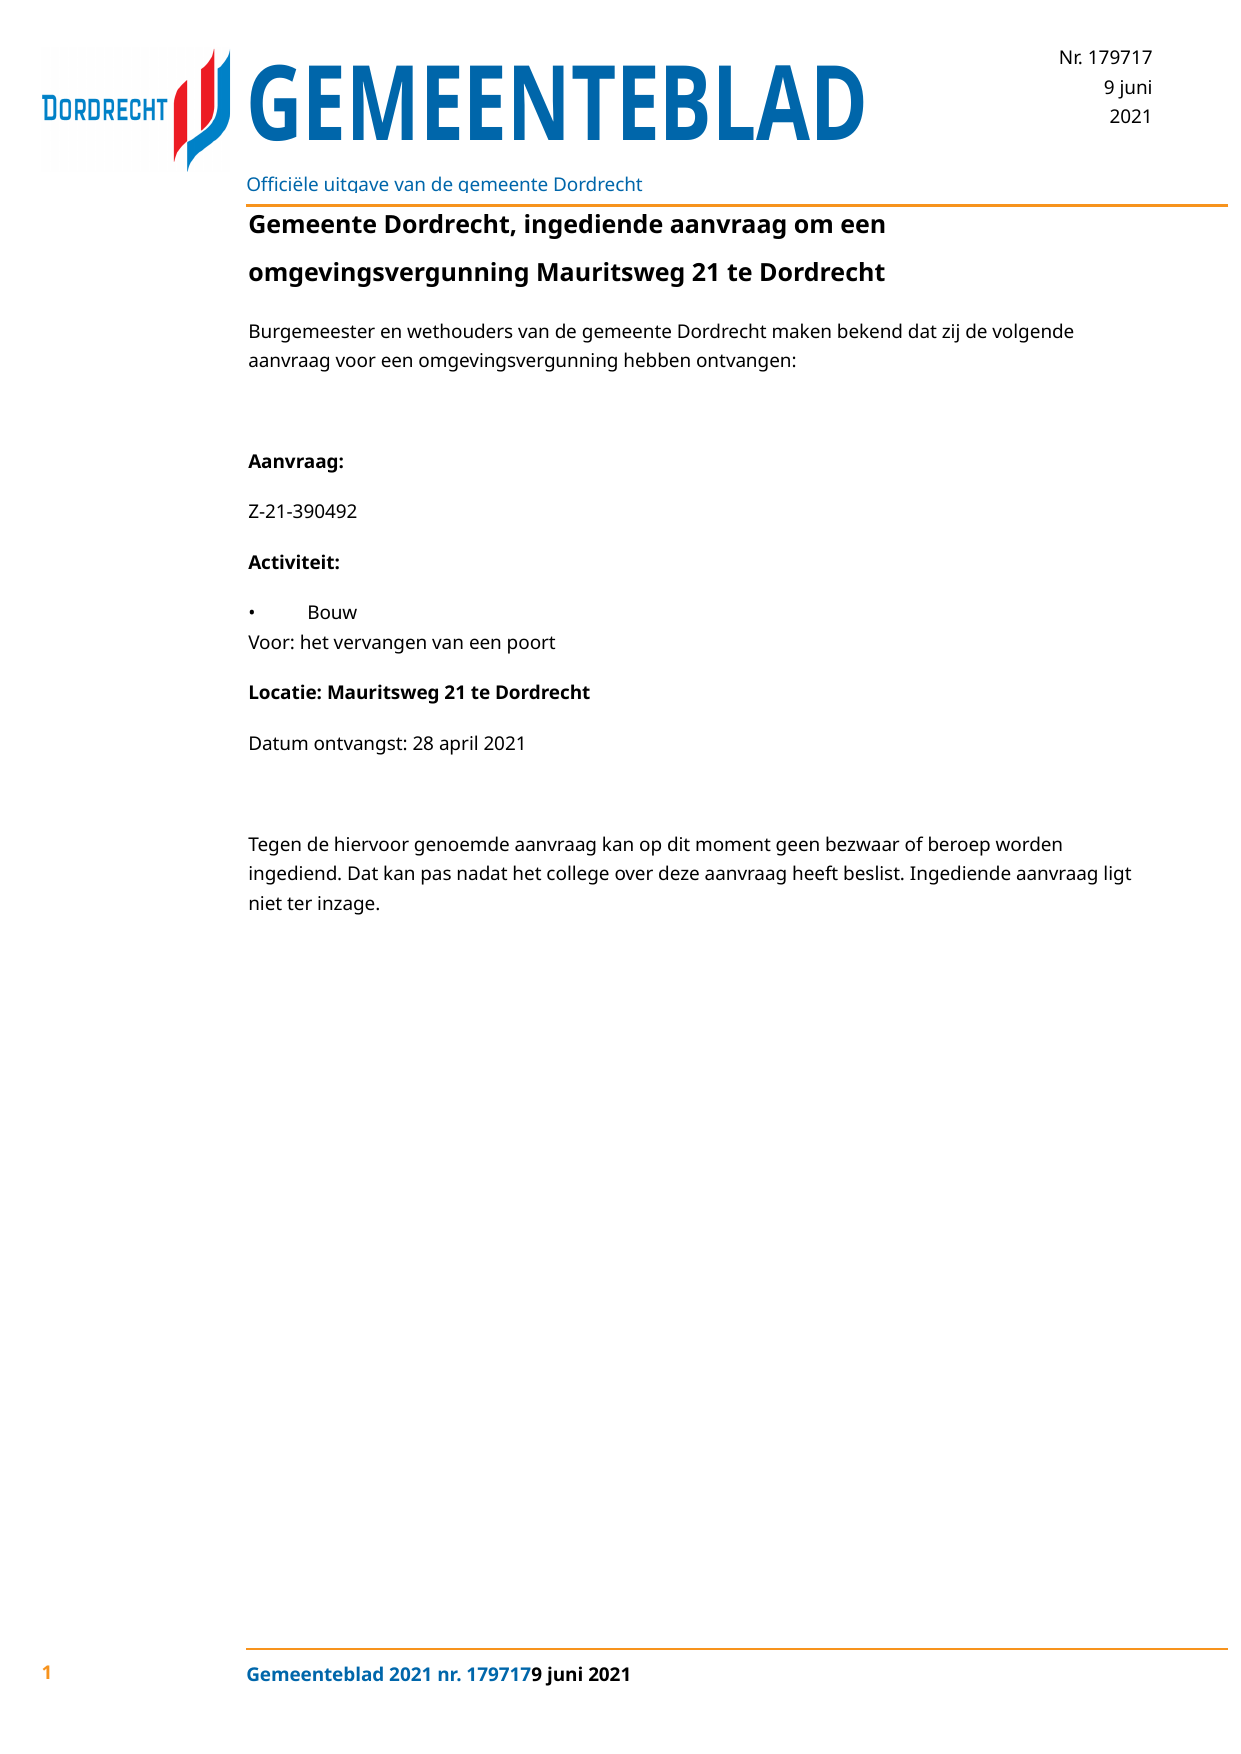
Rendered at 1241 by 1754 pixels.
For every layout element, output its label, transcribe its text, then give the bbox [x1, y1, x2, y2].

text Gemeente Dordrecht, ingediende aanvraag om een omgevingsvergunning Mauritsweg 21 te Dordrecht [248, 207, 1152, 288]
list Bouw [248, 599, 1152, 625]
picture [41, 47, 231, 172]
text Locatie: Mauritsweg 21 te Dordrecht [248, 679, 1152, 705]
text Datum ontvangst: 28 april 2021 [248, 730, 1152, 756]
text Burgemeester en wethouders van de gemeente Dordrecht maken bekend dat zij de volgende aanvraag voor een omgevingsvergunning hebben ontvangen: [248, 318, 1152, 373]
text Aanvraag: [248, 448, 1152, 474]
text Voor: het vervangen van een poort [248, 629, 1152, 655]
text Tegen de hiervoor genoemde aanvraag kan op dit moment geen bezwaar of beroep worden ingediend. Dat kan pas nadat het college over deze aanvraag heeft beslist. Ingediende aanvraag ligt niet ter inzage. [248, 831, 1152, 916]
text Activiteit: [248, 549, 1152, 575]
text Z-21-390492 [248, 499, 1152, 524]
